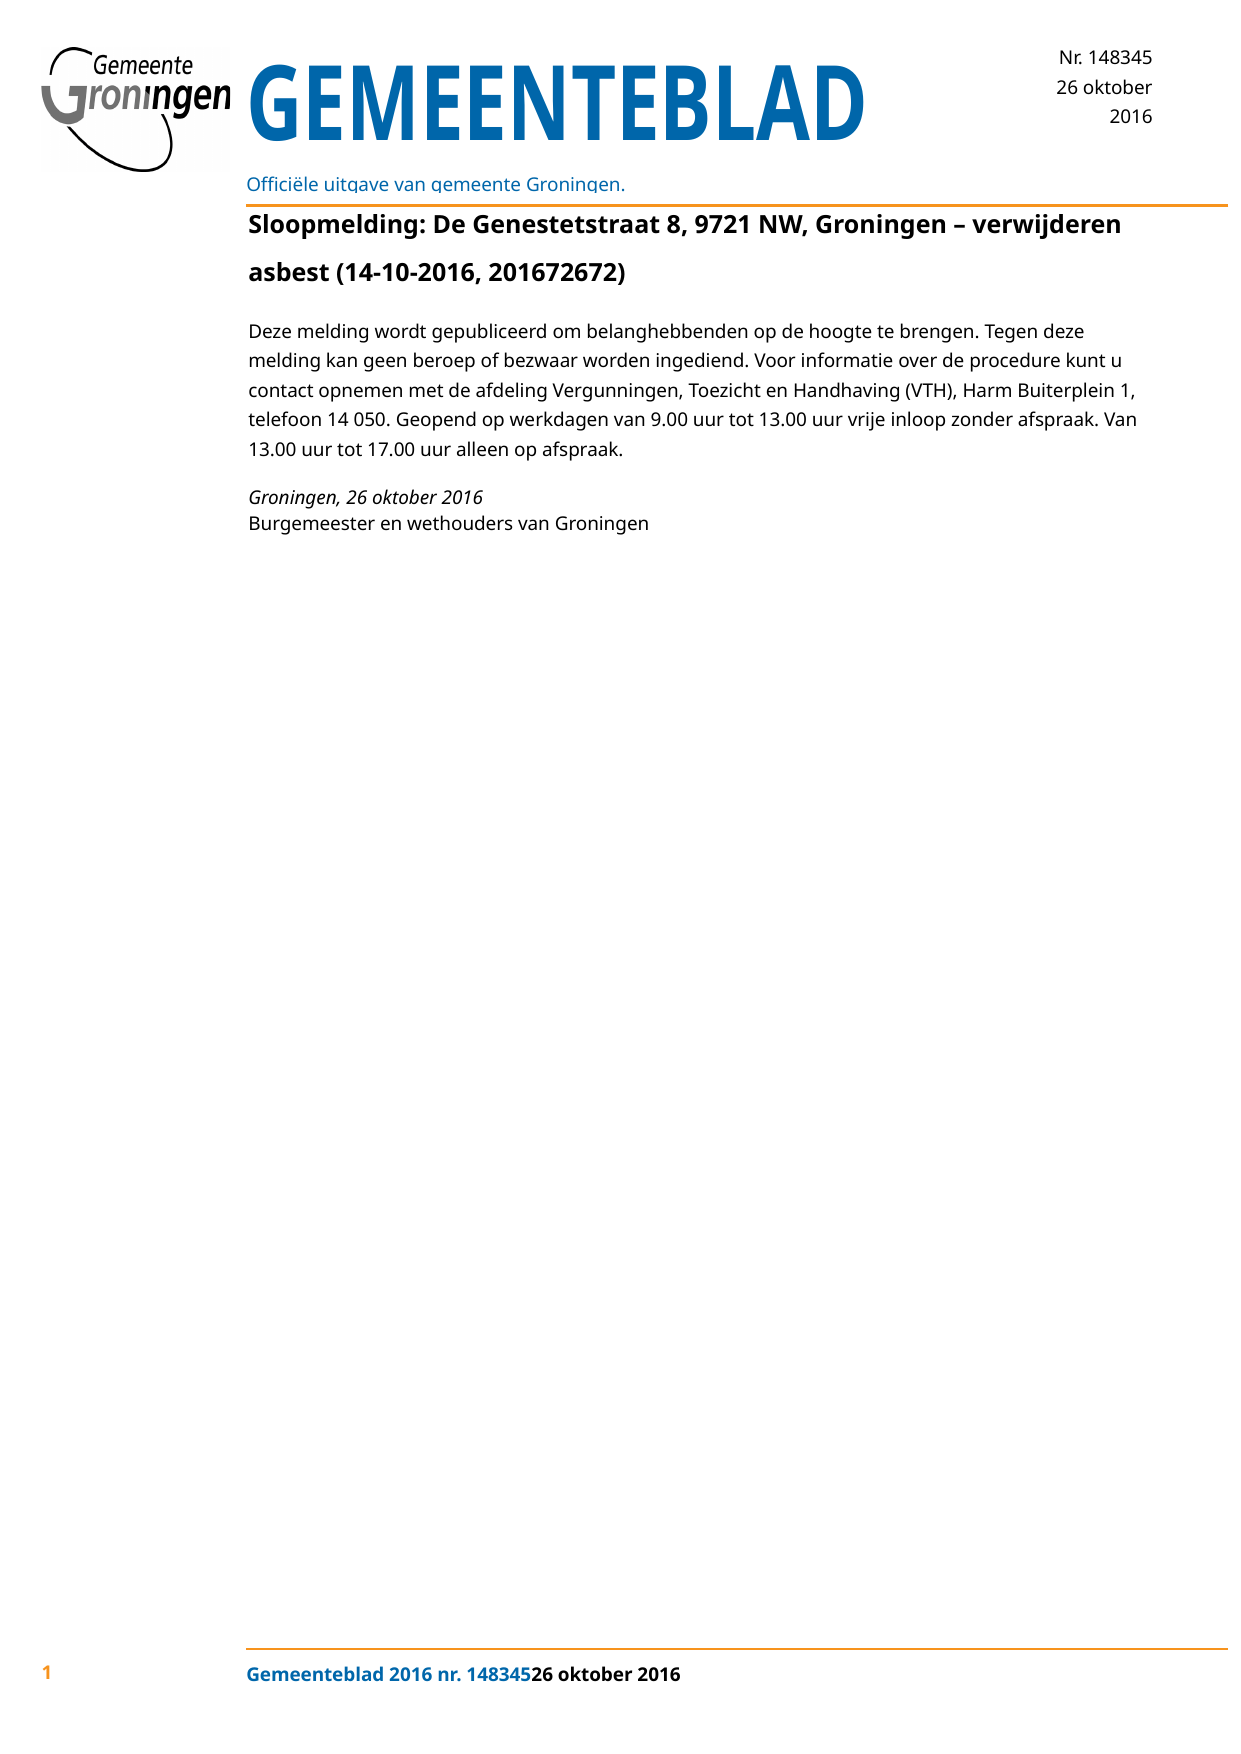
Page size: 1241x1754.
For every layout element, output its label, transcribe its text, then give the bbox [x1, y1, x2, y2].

text Sloopmelding: De Genestetstraat 8, 9721 NW, Groningen – verwijderen asbest (14-10-2016, 201672672) [248, 207, 1152, 288]
text Burgemeester en wethouders van Groningen [248, 510, 1152, 536]
picture [41, 47, 231, 172]
text Groningen, 26 oktober 2016 [248, 484, 1152, 510]
text Deze melding wordt gepubliceerd om belanghebbenden op de hoogte te brengen. Tegen deze melding kan geen beroep of bezwaar worden ingediend. Voor informatie over de procedure kunt u contact opnemen met de afdeling Vergunningen, Toezicht en Handhaving (VTH), Harm Buiterplein 1, telefoon 14 050. Geopend op werkdagen van 9.00 uur tot 13.00 uur vrije inloop zonder afspraak. Van 13.00 uur tot 17.00 uur alleen op afspraak. [248, 318, 1152, 462]
